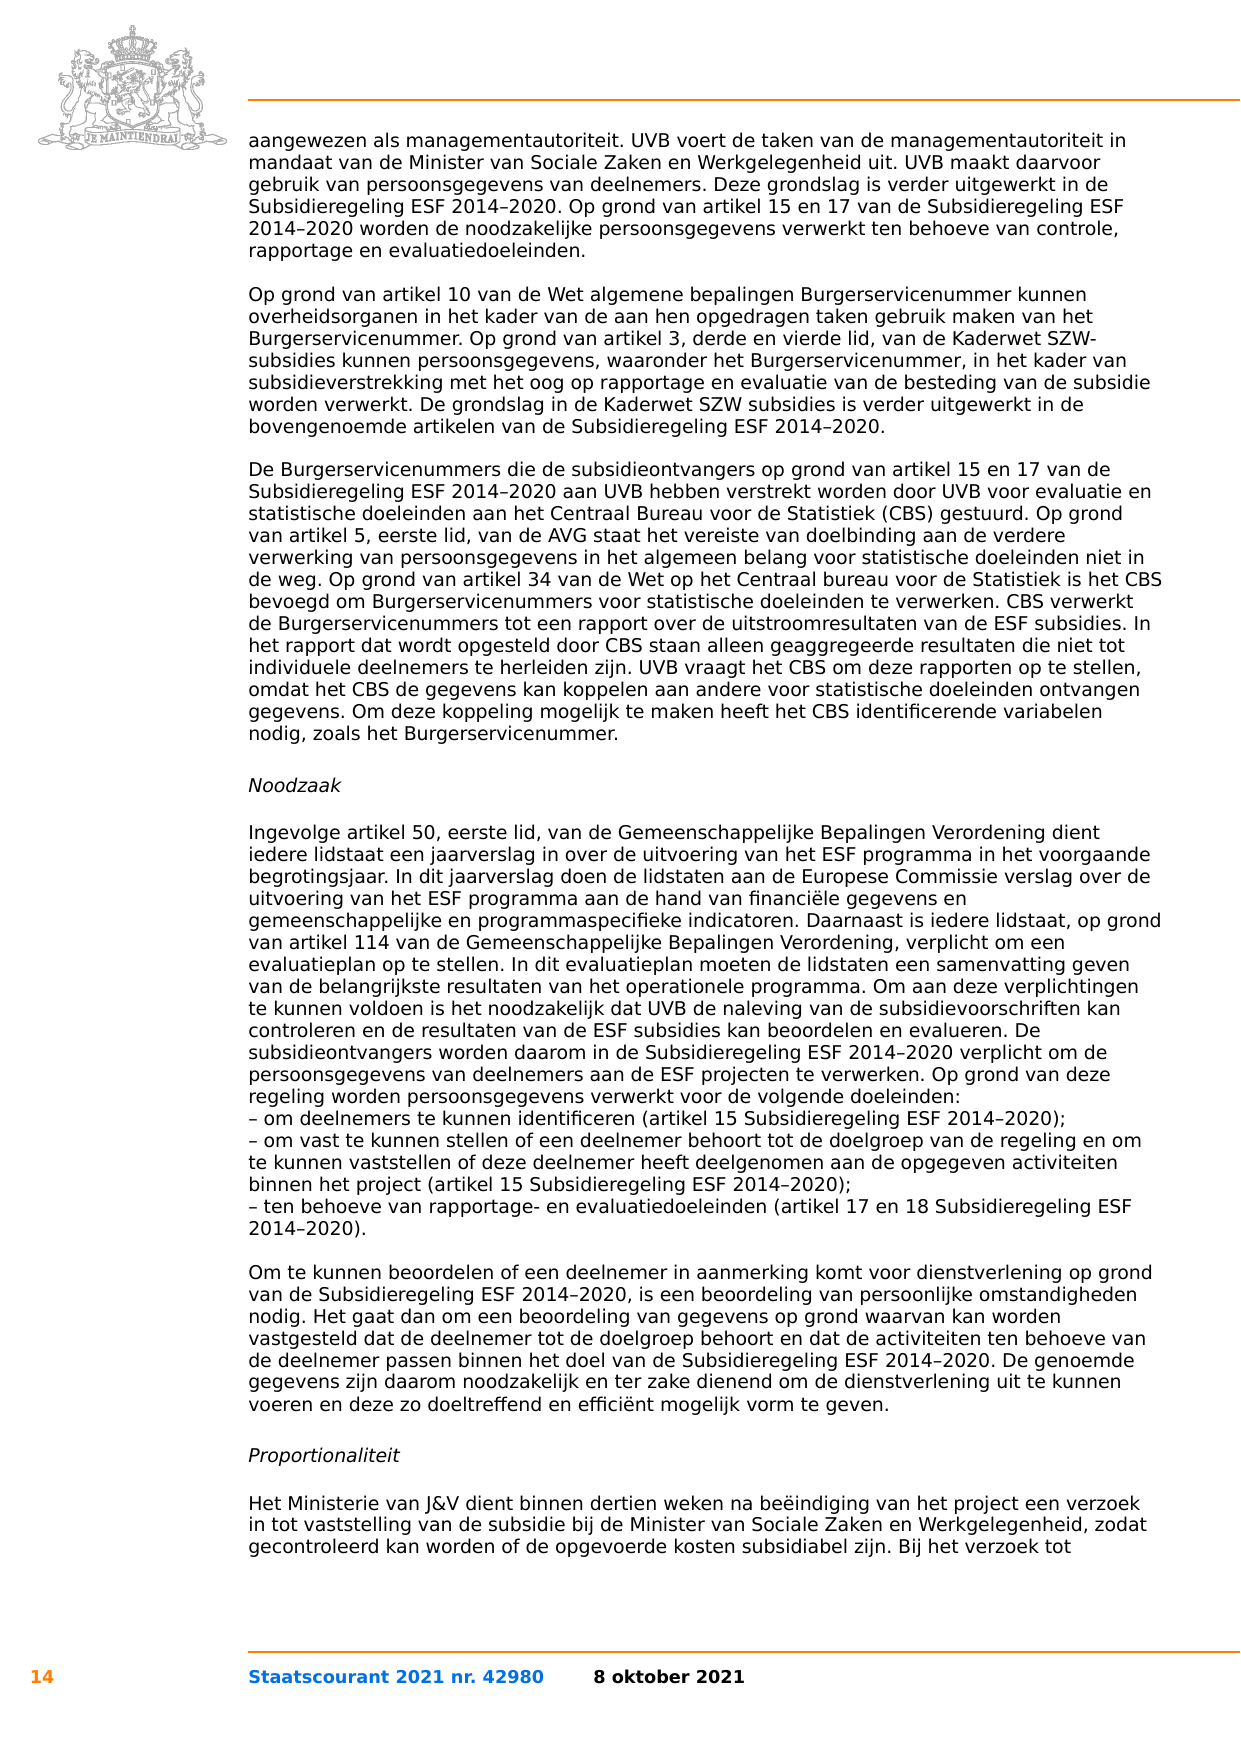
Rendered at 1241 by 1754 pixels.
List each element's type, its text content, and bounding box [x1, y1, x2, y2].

text Om te kunnen beoordelen of een deelnemer in aanmerking komt voor dienstverlening op grond van de Subsidieregeling ESF 2014–2020, is een beoordeling van persoonlijke omstandigheden nodig. Het gaat dan om een beoordeling van gegevens op grond waarvan kan worden vastgesteld dat de deelnemer tot de doelgroep behoort en dat de activiteiten ten behoeve van de deelnemer passen binnen het doel van de Subsidieregeling ESF 2014–2020. De genoemde gegevens zijn daarom noodzakelijk en ter zake dienend om de dienstverlening uit te kunnen voeren en deze zo doeltreffend en efficiënt mogelijk vorm te geven. [248, 1262, 1163, 1415]
text – ten behoeve van rapportage- en evaluatiedoeleinden (artikel 17 en 18 Subsidieregeling ESF 2014–2020). [248, 1196, 1163, 1240]
picture [38, 25, 227, 150]
text Op grond van artikel 10 van de Wet algemene bepalingen Burgerservicenummer kunnen overheidsorganen in het kader van de aan hen opgedragen taken gebruik maken van het Burgerservicenummer. Op grond van artikel 3, derde en vierde lid, van de Kaderwet SZW-subsidies kunnen persoonsgegevens, waaronder het Burgerservicenummer, in het kader van subsidieverstrekking met het oog op rapportage en evaluatie van de besteding van de subsidie worden verwerkt. De grondslag in de Kaderwet SZW subsidies is verder uitgewerkt in de bovengenoemde artikelen van de Subsidieregeling ESF 2014–2020. [248, 284, 1163, 437]
subtitle Noodzaak [248, 775, 1163, 797]
subtitle Proportionaliteit [248, 1445, 1163, 1467]
text aangewezen als managementautoriteit. UVB voert de taken van de managementautoriteit in mandaat van de Minister van Sociale Zaken en Werkgelegenheid uit. UVB maakt daarvoor gebruik van persoonsgegevens van deelnemers. Deze grondslag is verder uitgewerkt in de Subsidieregeling ESF 2014–2020. Op grond van artikel 15 en 17 van de Subsidieregeling ESF 2014–2020 worden de noodzakelijke persoonsgegevens verwerkt ten behoeve van controle, rapportage en evaluatiedoeleinden. [248, 130, 1163, 262]
text De Burgerservicenummers die de subsidieontvangers op grond van artikel 15 en 17 van de Subsidieregeling ESF 2014–2020 aan UVB hebben verstrekt worden door UVB voor evaluatie en statistische doeleinden aan het Centraal Bureau voor de Statistiek (CBS) gestuurd. Op grond van artikel 5, eerste lid, van de AVG staat het vereiste van doelbinding aan de verdere verwerking van persoonsgegevens in het algemeen belang voor statistische doeleinden niet in de weg. Op grond van artikel 34 van de Wet op het Centraal bureau voor de Statistiek is het CBS bevoegd om Burgerservicenummers voor statistische doeleinden te verwerken. CBS verwerkt de Burgerservicenummers tot een rapport over de uitstroomresultaten van de ESF subsidies. In het rapport dat wordt opgesteld door CBS staan alleen geaggregeerde resultaten die niet tot individuele deelnemers te herleiden zijn. UVB vraagt het CBS om deze rapporten op te stellen, omdat het CBS de gegevens kan koppelen aan andere voor statistische doeleinden ontvangen gegevens. Om deze koppeling mogelijk te maken heeft het CBS identificerende variabelen nodig, zoals het Burgerservicenummer. [248, 459, 1163, 745]
text – om vast te kunnen stellen of een deelnemer behoort tot de doelgroep van de regeling en om te kunnen vaststellen of deze deelnemer heeft deelgenomen aan de opgegeven activiteiten binnen het project (artikel 15 Subsidieregeling ESF 2014–2020); [248, 1130, 1163, 1196]
text Ingevolge artikel 50, eerste lid, van de Gemeenschappelijke Bepalingen Verordening dient iedere lidstaat een jaarverslag in over de uitvoering van het ESF programma in het voorgaande begrotingsjaar. In dit jaarverslag doen de lidstaten aan de Europese Commissie verslag over de uitvoering van het ESF programma aan de hand van financiële gegevens en gemeenschappelijke en programmaspecifieke indicatoren. Daarnaast is iedere lidstaat, op grond van artikel 114 van de Gemeenschappelijke Bepalingen Verordening, verplicht om een evaluatieplan op te stellen. In dit evaluatieplan moeten de lidstaten een samenvatting geven van de belangrijkste resultaten van het operationele programma. Om aan deze verplichtingen te kunnen voldoen is het noodzakelijk dat UVB de naleving van de subsidievoorschriften kan controleren en de resultaten van de ESF subsidies kan beoordelen en evalueren. De subsidieontvangers worden daarom in de Subsidieregeling ESF 2014–2020 verplicht om de persoonsgegevens van deelnemers aan de ESF projecten te verwerken. Op grond van deze regeling worden persoonsgegevens verwerkt voor de volgende doeleinden: [248, 822, 1163, 1108]
text – om deelnemers te kunnen identificeren (artikel 15 Subsidieregeling ESF 2014–2020); [248, 1108, 1163, 1130]
text Het Ministerie van J&V dient binnen dertien weken na beëindiging van het project een verzoek in tot vaststelling van de subsidie bij de Minister van Sociale Zaken en Werkgelegenheid, zodat gecontroleerd kan worden of de opgevoerde kosten subsidiabel zijn. Bij het verzoek tot [248, 1492, 1163, 1558]
